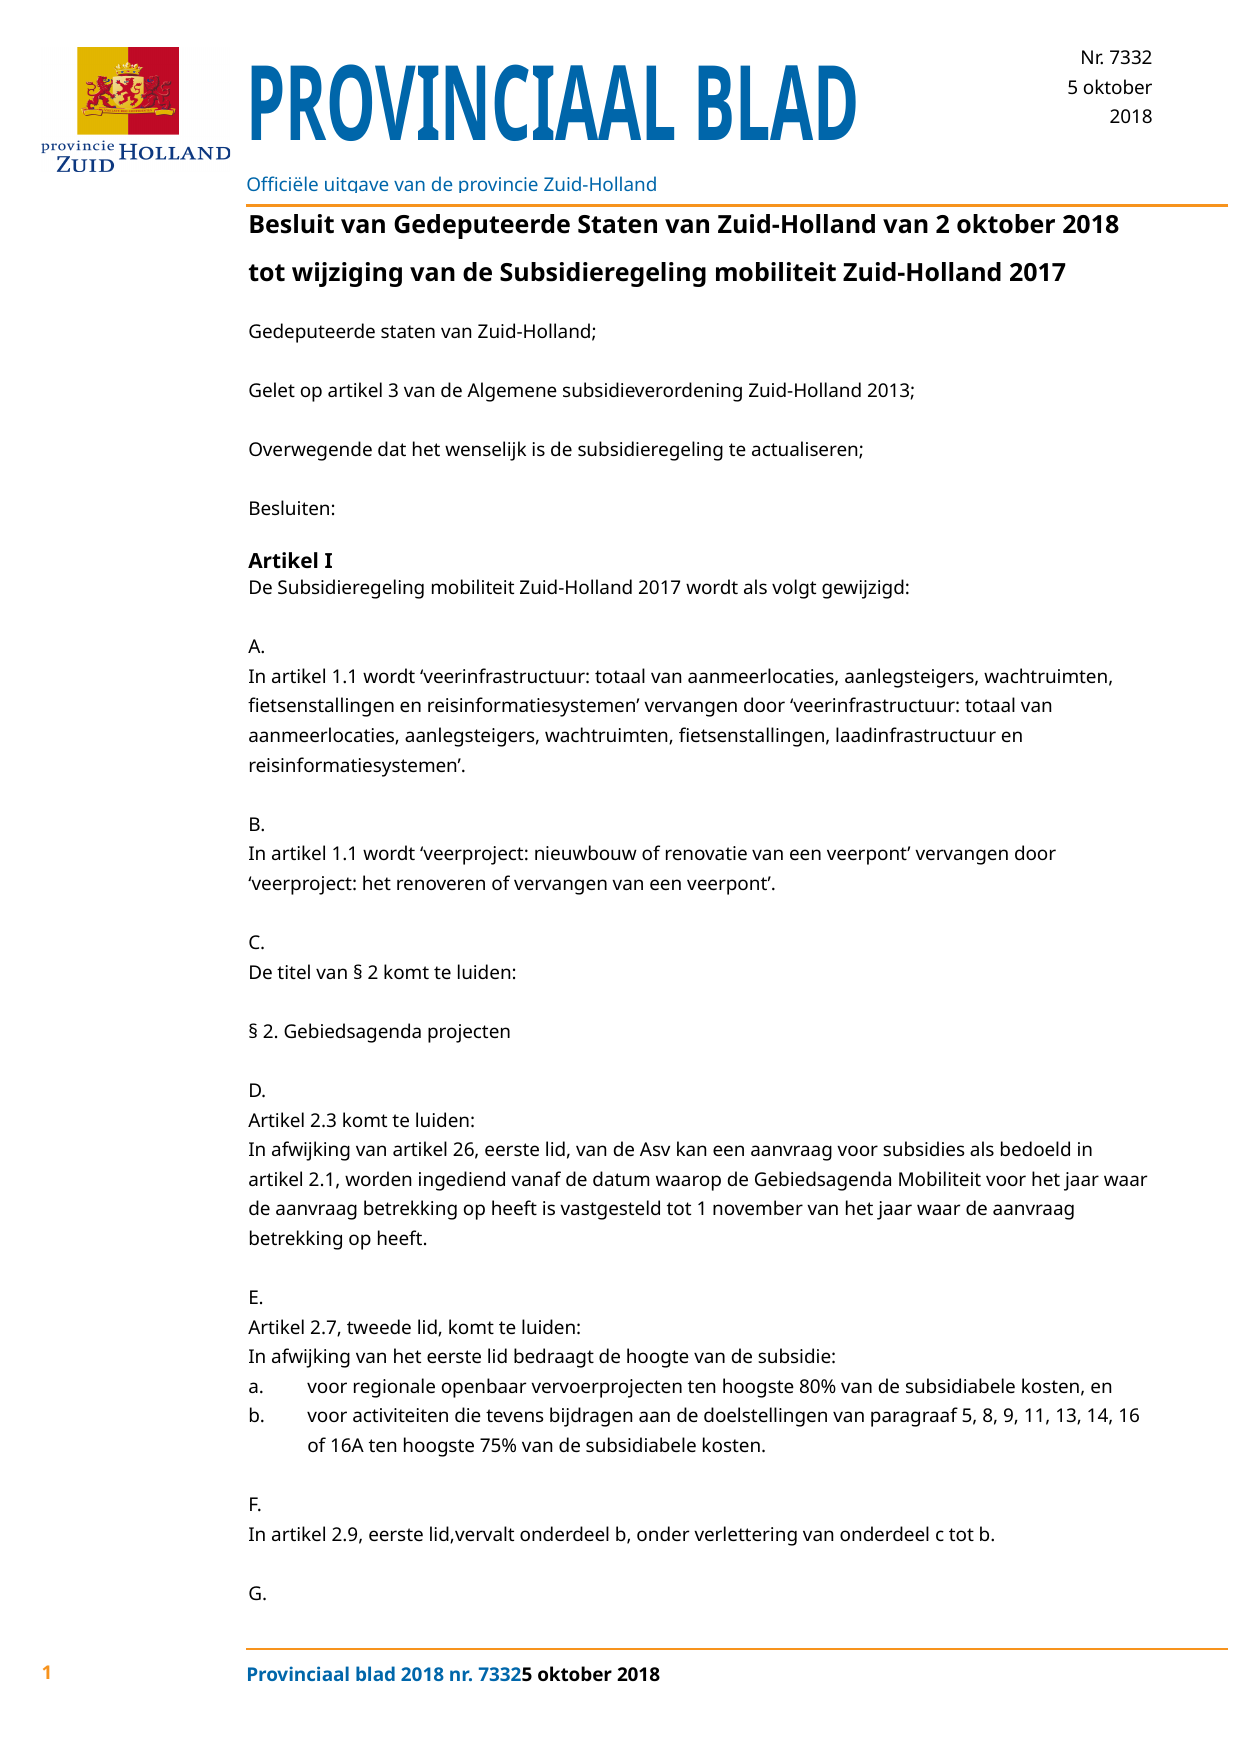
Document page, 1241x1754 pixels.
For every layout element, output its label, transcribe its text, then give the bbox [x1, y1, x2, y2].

text C. [248, 929, 1152, 955]
text Overwegende dat het wenselijk is de subsidieregeling te actualiseren; [248, 436, 1152, 462]
text A. [248, 633, 1152, 659]
text Besluiten: [248, 495, 1152, 521]
text E. [248, 1284, 1152, 1310]
text § 2. Gebiedsagenda projecten [248, 1018, 1152, 1044]
picture [41, 47, 231, 172]
text Gelet op artikel 3 van de Algemene subsidieverordening Zuid-Holland 2013; [248, 377, 1152, 403]
text In afwijking van het eerste lid bedraagt de hoogte van de subsidie: [248, 1343, 1152, 1369]
text In artikel 1.1 wordt ‘veerproject: nieuwbouw of renovatie van een veerpont’ vervangen door ‘veerproject: het renoveren of vervangen van een veerpont’. [248, 841, 1152, 896]
text In artikel 2.9, eerste lid,vervalt onderdeel b, onder verlettering van onderdeel c tot b. [248, 1521, 1152, 1547]
text F. [248, 1491, 1152, 1517]
list voor activiteiten die tevens bijdragen aan de doelstellingen van paragraaf 5, 8, 9, 11, 13, 14, 16 of 16A ten hoogste 75% van de subsidiabele kosten. [248, 1403, 1152, 1458]
text In artikel 1.1 wordt ‘veerinfrastructuur: totaal van aanmeerlocaties, aanlegsteigers, wachtruimten, fietsenstallingen en reisinformatiesystemen’ vervangen door ‘veerinfrastructuur: totaal van aanmeerlocaties, aanlegsteigers, wachtruimten, fietsenstallingen, laadinfrastructuur en reisinformatiesystemen’. [248, 663, 1152, 777]
text Artikel 2.7, tweede lid, komt te luiden: [248, 1314, 1152, 1339]
text Gedeputeerde staten van Zuid-Holland; [248, 318, 1152, 344]
list voor regionale openbaar vervoerprojecten ten hoogste 80% van de subsidiabele kosten, en [248, 1373, 1152, 1399]
text B. [248, 811, 1152, 837]
text D. [248, 1077, 1152, 1103]
text Artikel I [248, 546, 1152, 574]
text Artikel 2.3 komt te luiden: [248, 1107, 1152, 1132]
text G. [248, 1580, 1152, 1606]
text De Subsidieregeling mobiliteit Zuid-Holland 2017 wordt als volgt gewijzigd: [248, 574, 1152, 600]
text In afwijking van artikel 26, eerste lid, van de Asv kan een aanvraag voor subsidies als bedoeld in artikel 2.1, worden ingediend vanaf de datum waarop de Gebiedsagenda Mobiliteit voor het jaar waar de aanvraag betrekking op heeft is vastgesteld tot 1 november van het jaar waar de aanvraag betrekking op heeft. [248, 1136, 1152, 1251]
text De titel van § 2 komt te luiden: [248, 959, 1152, 984]
text Besluit van Gedeputeerde Staten van Zuid-Holland van 2 oktober 2018 tot wijziging van de Subsidieregeling mobiliteit Zuid-Holland 2017 [248, 207, 1152, 288]
